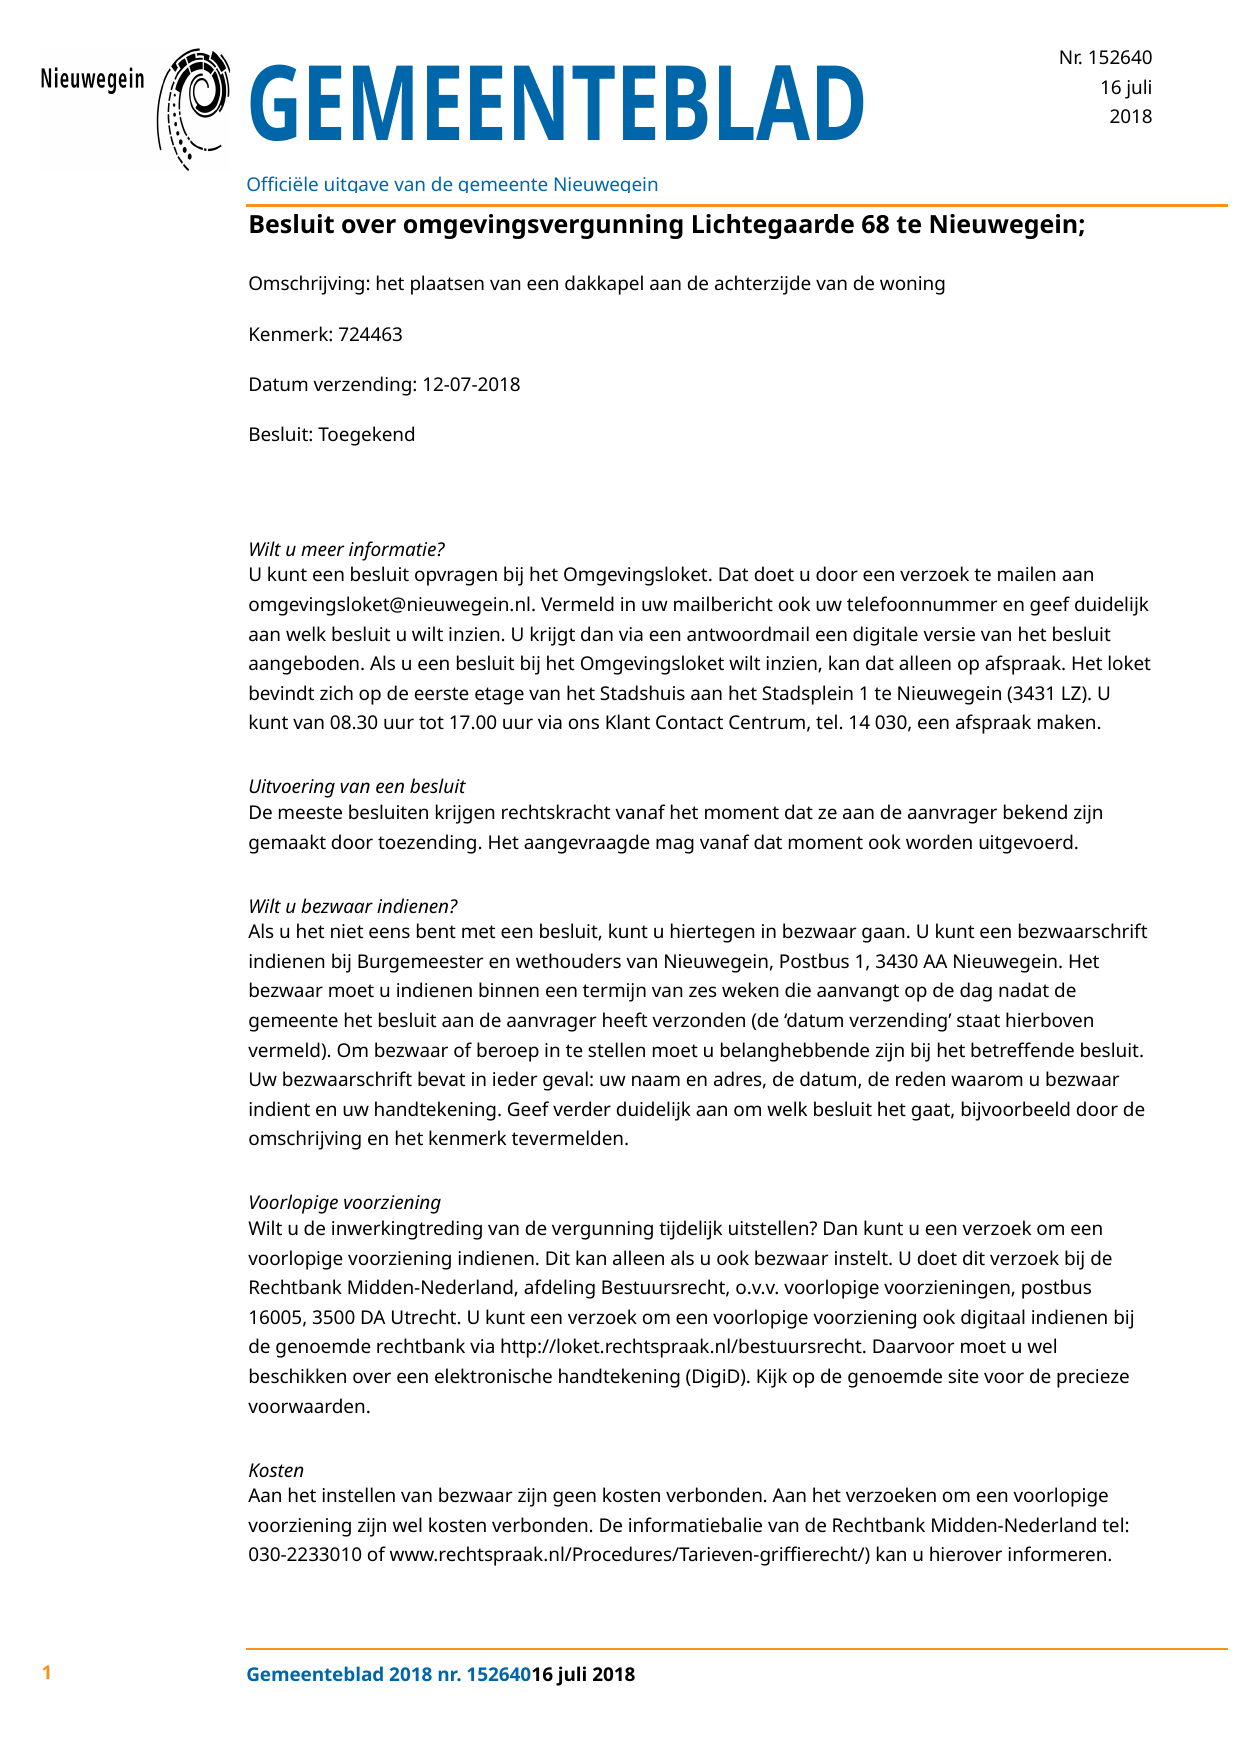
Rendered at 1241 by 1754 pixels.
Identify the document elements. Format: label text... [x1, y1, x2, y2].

text Wilt u de inwerkingtreding van de vergunning tijdelijk uitstellen? Dan kunt u een verzoek om een voorlopige voorziening indienen. Dit kan alleen als u ook bezwaar instelt. U doet dit verzoek bij de Rechtbank Midden-Nederland, afdeling Bestuursrecht, o.v.v. voorlopige voorzieningen, postbus 16005, 3500 DA Utrecht. U kunt een verzoek om een voorlopige voorziening ook digitaal indienen bij de genoemde rechtbank via http://loket.rechtspraak.nl/bestuursrecht. Daarvoor moet u wel beschikken over een elektronische handtekening (DigiD). Kijk op de genoemde site voor de precieze voorwaarden. [248, 1215, 1152, 1418]
text Datum verzending: 12-07-2018 [248, 371, 1152, 397]
text Wilt u meer informatie? [248, 536, 1152, 562]
text De meeste besluiten krijgen rechtskracht vanaf het moment dat ze aan de aanvrager bekend zijn gemaakt door toezending. Het aangevraagde mag vanaf dat moment ook worden uitgevoerd. [248, 799, 1152, 854]
picture [41, 47, 231, 172]
text Wilt u bezwaar indienen? [248, 893, 1152, 918]
text Als u het niet eens bent met een besluit, kunt u hiertegen in bezwaar gaan. U kunt een bezwaarschrift indienen bij Burgemeester en wethouders van Nieuwegein, Postbus 1, 3430 AA Nieuwegein. Het bezwaar moet u indienen binnen een termijn van zes weken die aanvangt op de dag nadat de gemeente het besluit aan de aanvrager heeft verzonden (de ‘datum verzending’ staat hierboven vermeld). Om bezwaar of beroep in te stellen moet u belanghebbende zijn bij het betreffende besluit. Uw bezwaarschrift bevat in ieder geval: uw naam en adres, de datum, de reden waarom u bezwaar indient en uw handtekening. Geef verder duidelijk aan om welk besluit het gaat, bijvoorbeeld door de omschrijving en het kenmerk tevermelden. [248, 918, 1152, 1151]
text Kosten [248, 1457, 1152, 1482]
text Uitvoering van een besluit [248, 773, 1152, 799]
text Omschrijving: het plaatsen van een dakkapel aan de achterzijde van de woning [248, 270, 1152, 296]
text Aan het instellen van bezwaar zijn geen kosten verbonden. Aan het verzoeken om een voorlopige voorziening zijn wel kosten verbonden. De informatiebalie van de Rechtbank Midden-Nederland tel: 030-2233010 of www.rechtspraak.nl/Procedures/Tarieven-griffierecht/) kan u hierover informeren. [248, 1482, 1152, 1567]
text U kunt een besluit opvragen bij het Omgevingsloket. Dat doet u door een verzoek te mailen aan omgevingsloket@nieuwegein.nl. Vermeld in uw mailbericht ook uw telefoonnummer en geef duidelijk aan welk besluit u wilt inzien. U krijgt dan via een antwoordmail een digitale versie van het besluit aangeboden. Als u een besluit bij het Omgevingsloket wilt inzien, kan dat alleen op afspraak. Het loket bevindt zich op de eerste etage van het Stadshuis aan het Stadsplein 1 te Nieuwegein (3431 LZ). U kunt van 08.30 uur tot 17.00 uur via ons Klant Contact Centrum, tel. 14 030, een afspraak maken. [248, 562, 1152, 735]
text Kenmerk: 724463 [248, 321, 1152, 346]
text Besluit: Toegekend [248, 422, 1152, 447]
text Besluit over omgevingsvergunning Lichtegaarde 68 te Nieuwegein; [248, 207, 1152, 241]
text Voorlopige voorziening [248, 1189, 1152, 1215]
